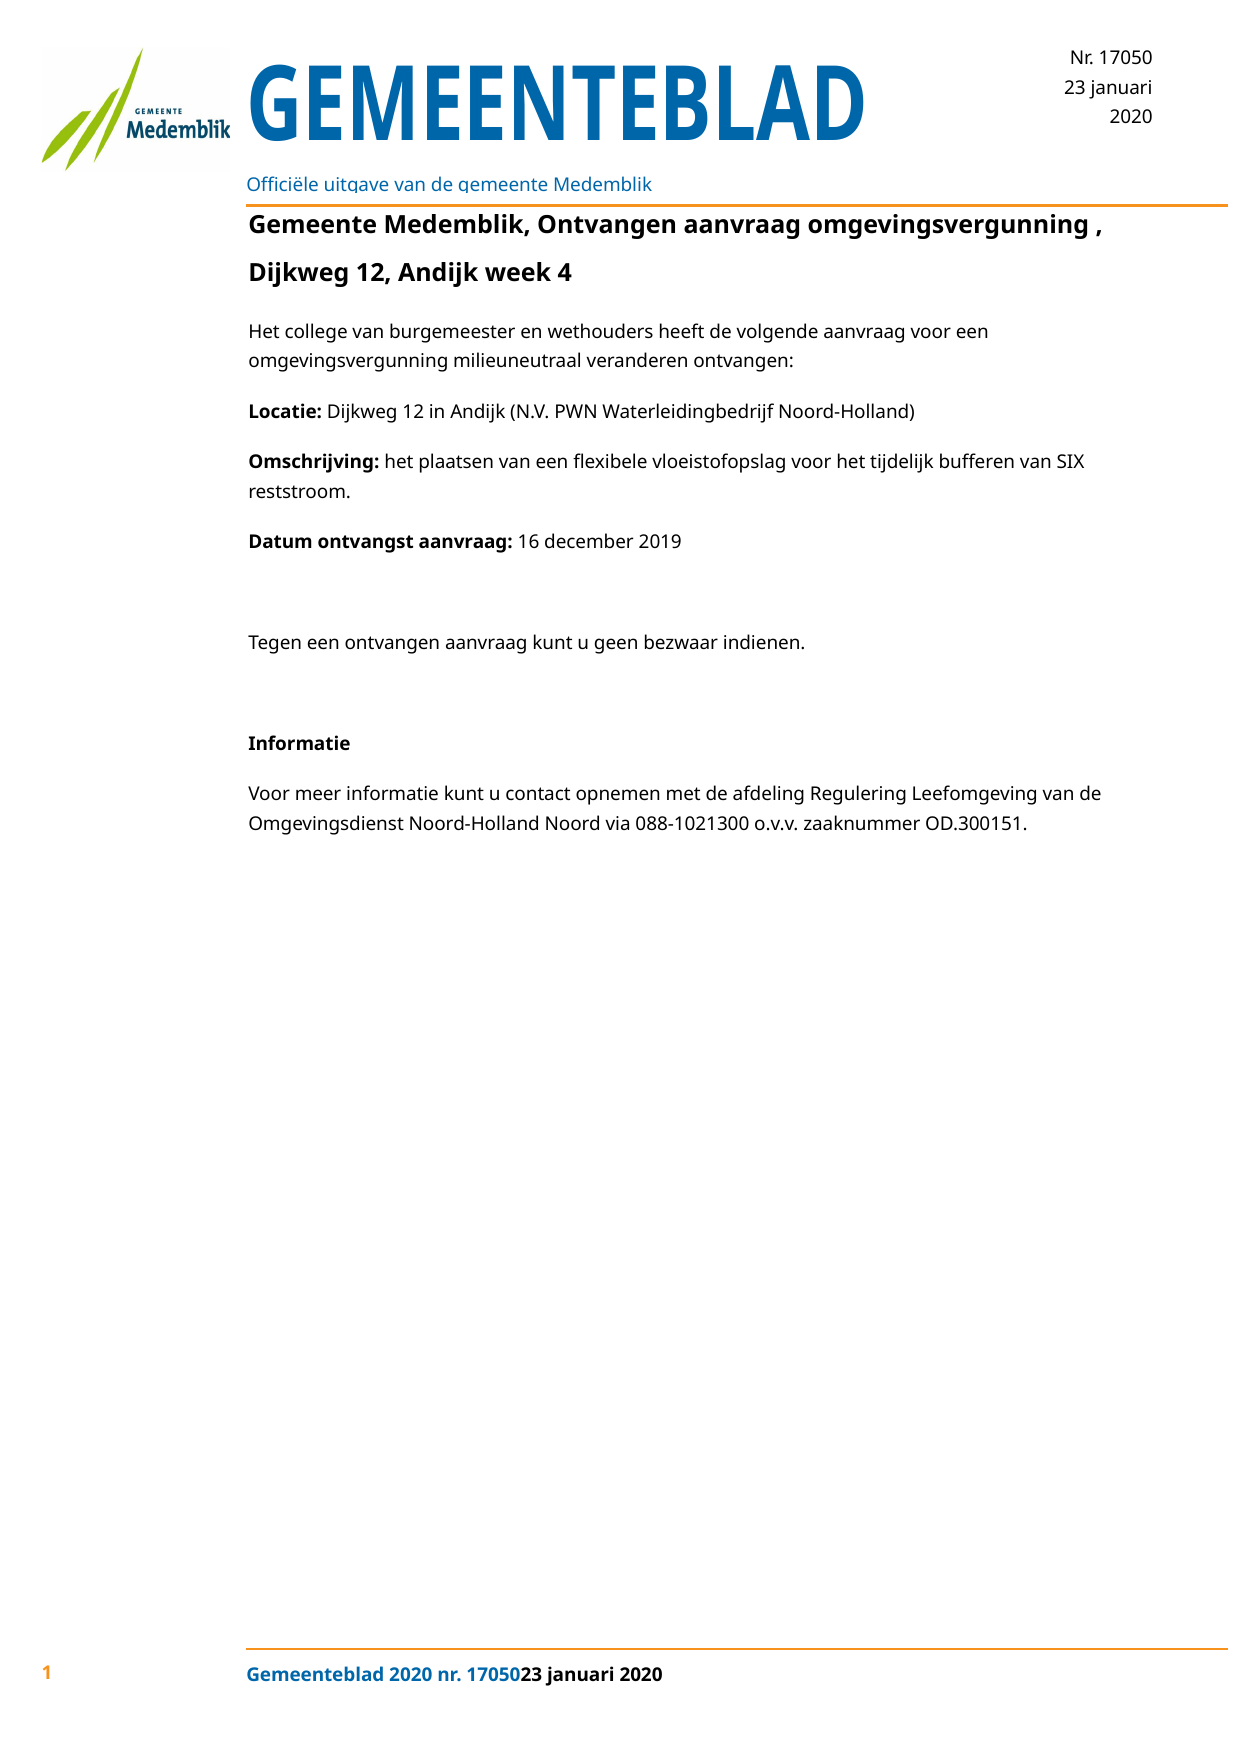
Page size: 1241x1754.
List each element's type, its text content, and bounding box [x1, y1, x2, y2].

text Omschrijving: het plaatsen van een flexibele vloeistofopslag voor het tijdelijk bufferen van SIX reststroom. [248, 448, 1152, 504]
text Tegen een ontvangen aanvraag kunt u geen bezwaar indienen. [248, 629, 1152, 655]
text Het college van burgemeester en wethouders heeft de volgende aanvraag voor een omgevingsvergunning milieuneutraal veranderen ontvangen: [248, 318, 1152, 373]
text Voor meer informatie kunt u contact opnemen met de afdeling Regulering Leefomgeving van de Omgevingsdienst Noord-Holland Noord via 088-1021300 o.v.v. zaaknummer OD.300151. [248, 780, 1152, 836]
text Locatie: Dijkweg 12 in Andijk (N.V. PWN Waterleidingbedrijf Noord-Holland) [248, 398, 1152, 424]
text Gemeente Medemblik, Ontvangen aanvraag omgevingsvergunning , Dijkweg 12, Andijk week 4 [248, 207, 1152, 288]
text Informatie [248, 730, 1152, 756]
text Datum ontvangst aanvraag: 16 december 2019 [248, 528, 1152, 554]
picture [41, 47, 231, 172]
